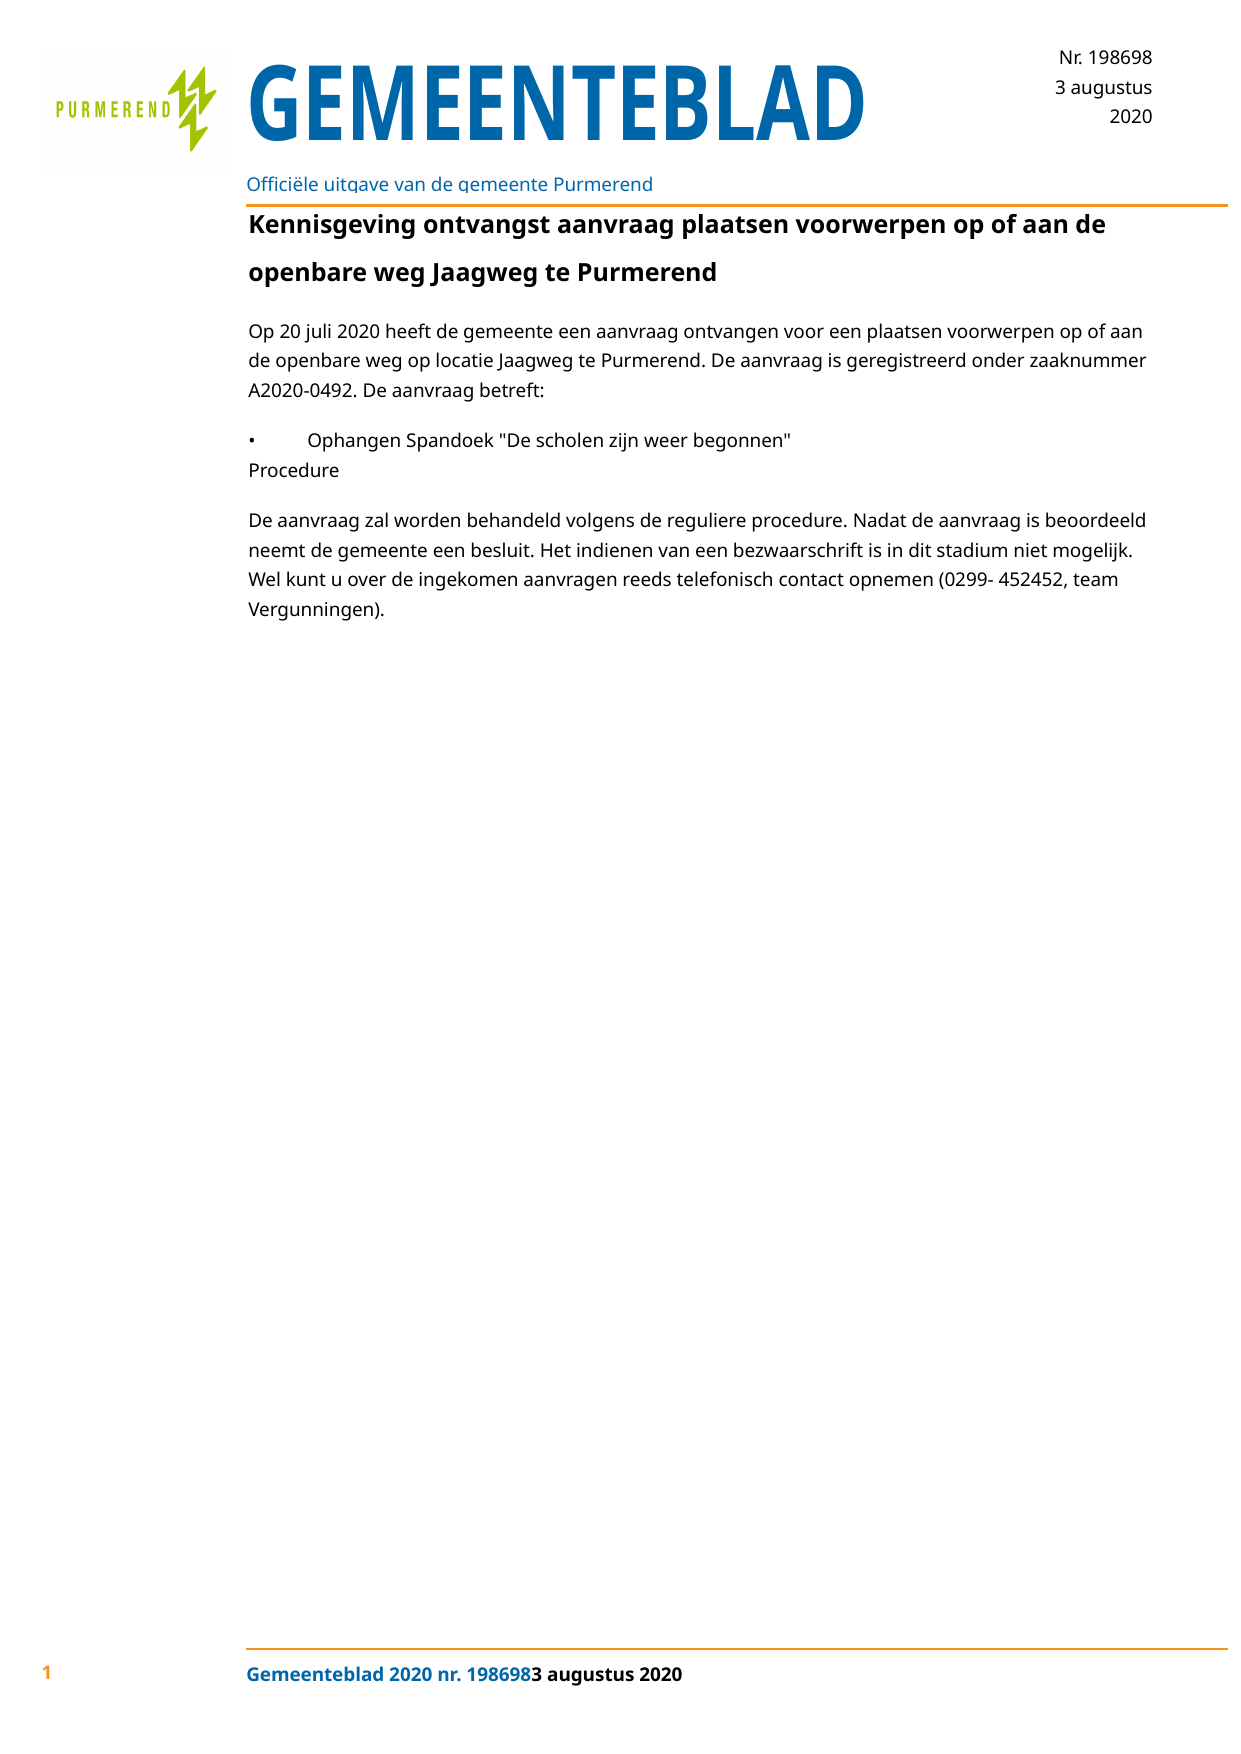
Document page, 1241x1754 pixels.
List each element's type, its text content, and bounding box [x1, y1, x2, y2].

text Kennisgeving ontvangst aanvraag plaatsen voorwerpen op of aan de openbare weg Jaagweg te Purmerend [248, 207, 1152, 288]
text Op 20 juli 2020 heeft de gemeente een aanvraag ontvangen voor een plaatsen voorwerpen op of aan de openbare weg op locatie Jaagweg te Purmerend. De aanvraag is geregistreerd onder zaaknummer A2020-0492. De aanvraag betreft: [248, 318, 1152, 403]
picture [41, 47, 231, 172]
text Procedure [248, 457, 1152, 483]
text De aanvraag zal worden behandeld volgens de reguliere procedure. Nadat de aanvraag is beoordeeld neemt de gemeente een besluit. Het indienen van een bezwaarschrift is in dit stadium niet mogelijk. Wel kunt u over de ingekomen aanvragen reeds telefonisch contact opnemen (0299- 452452, team Vergunningen). [248, 507, 1152, 622]
list Ophangen Spandoek "De scholen zijn weer begonnen" [248, 427, 1152, 453]
